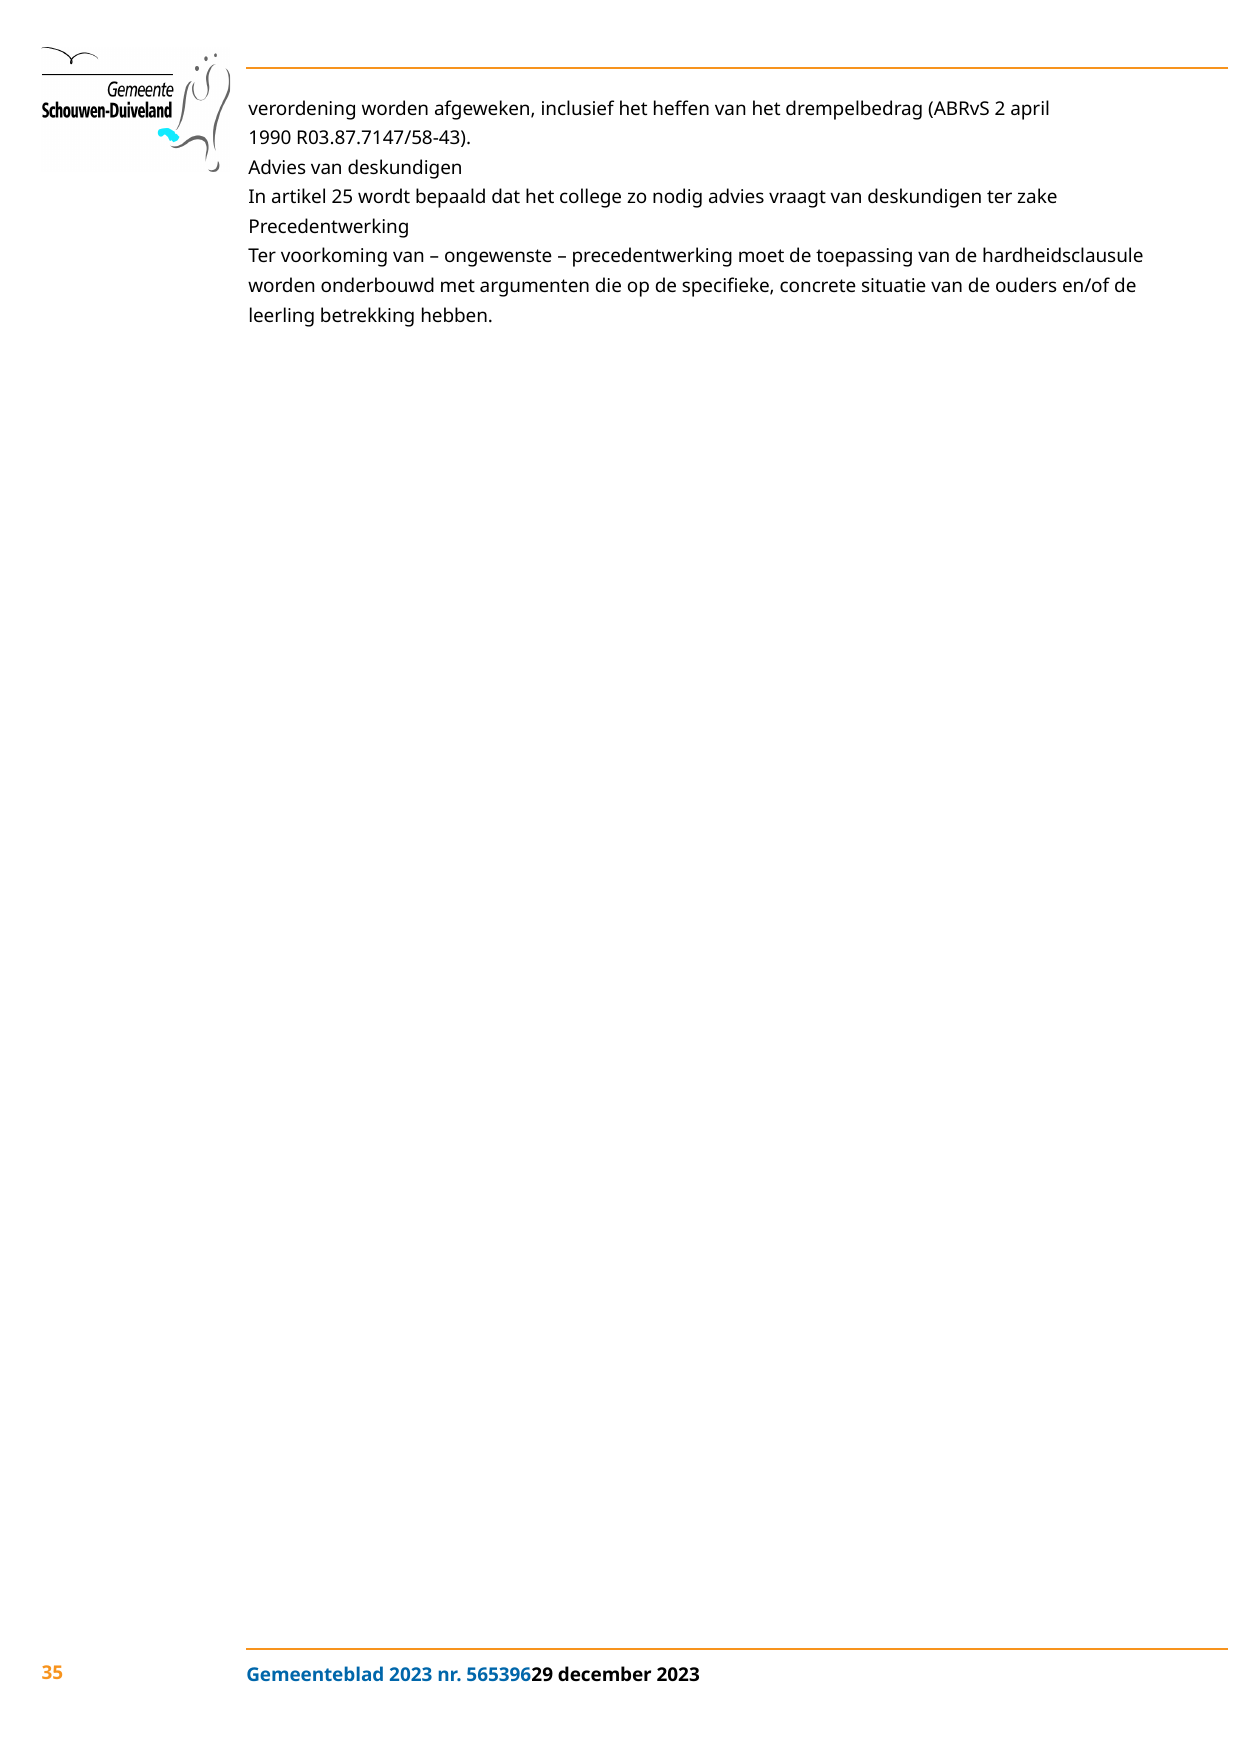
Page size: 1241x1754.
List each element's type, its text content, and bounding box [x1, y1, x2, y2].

text In artikel 25 wordt bepaald dat het college zo nodig advies vraagt van deskundigen ter zake [248, 183, 1152, 209]
text Advies van deskundigen [248, 154, 1152, 180]
text verordening worden afgeweken, inclusief het heffen van het drempelbedrag (ABRvS 2 april [248, 95, 1152, 121]
text leerling betrekking hebben. [248, 302, 1152, 328]
text Precedentwerking [248, 213, 1152, 239]
picture [41, 47, 231, 172]
text worden onderbouwd met argumenten die op de specifieke, concrete situatie van de ouders en/of de [248, 272, 1152, 298]
text Ter voorkoming van – ongewenste – precedentwerking moet de toepassing van de hardheidsclausule [248, 243, 1152, 268]
text 1990 R03.87.7147/58-43). [248, 124, 1152, 150]
